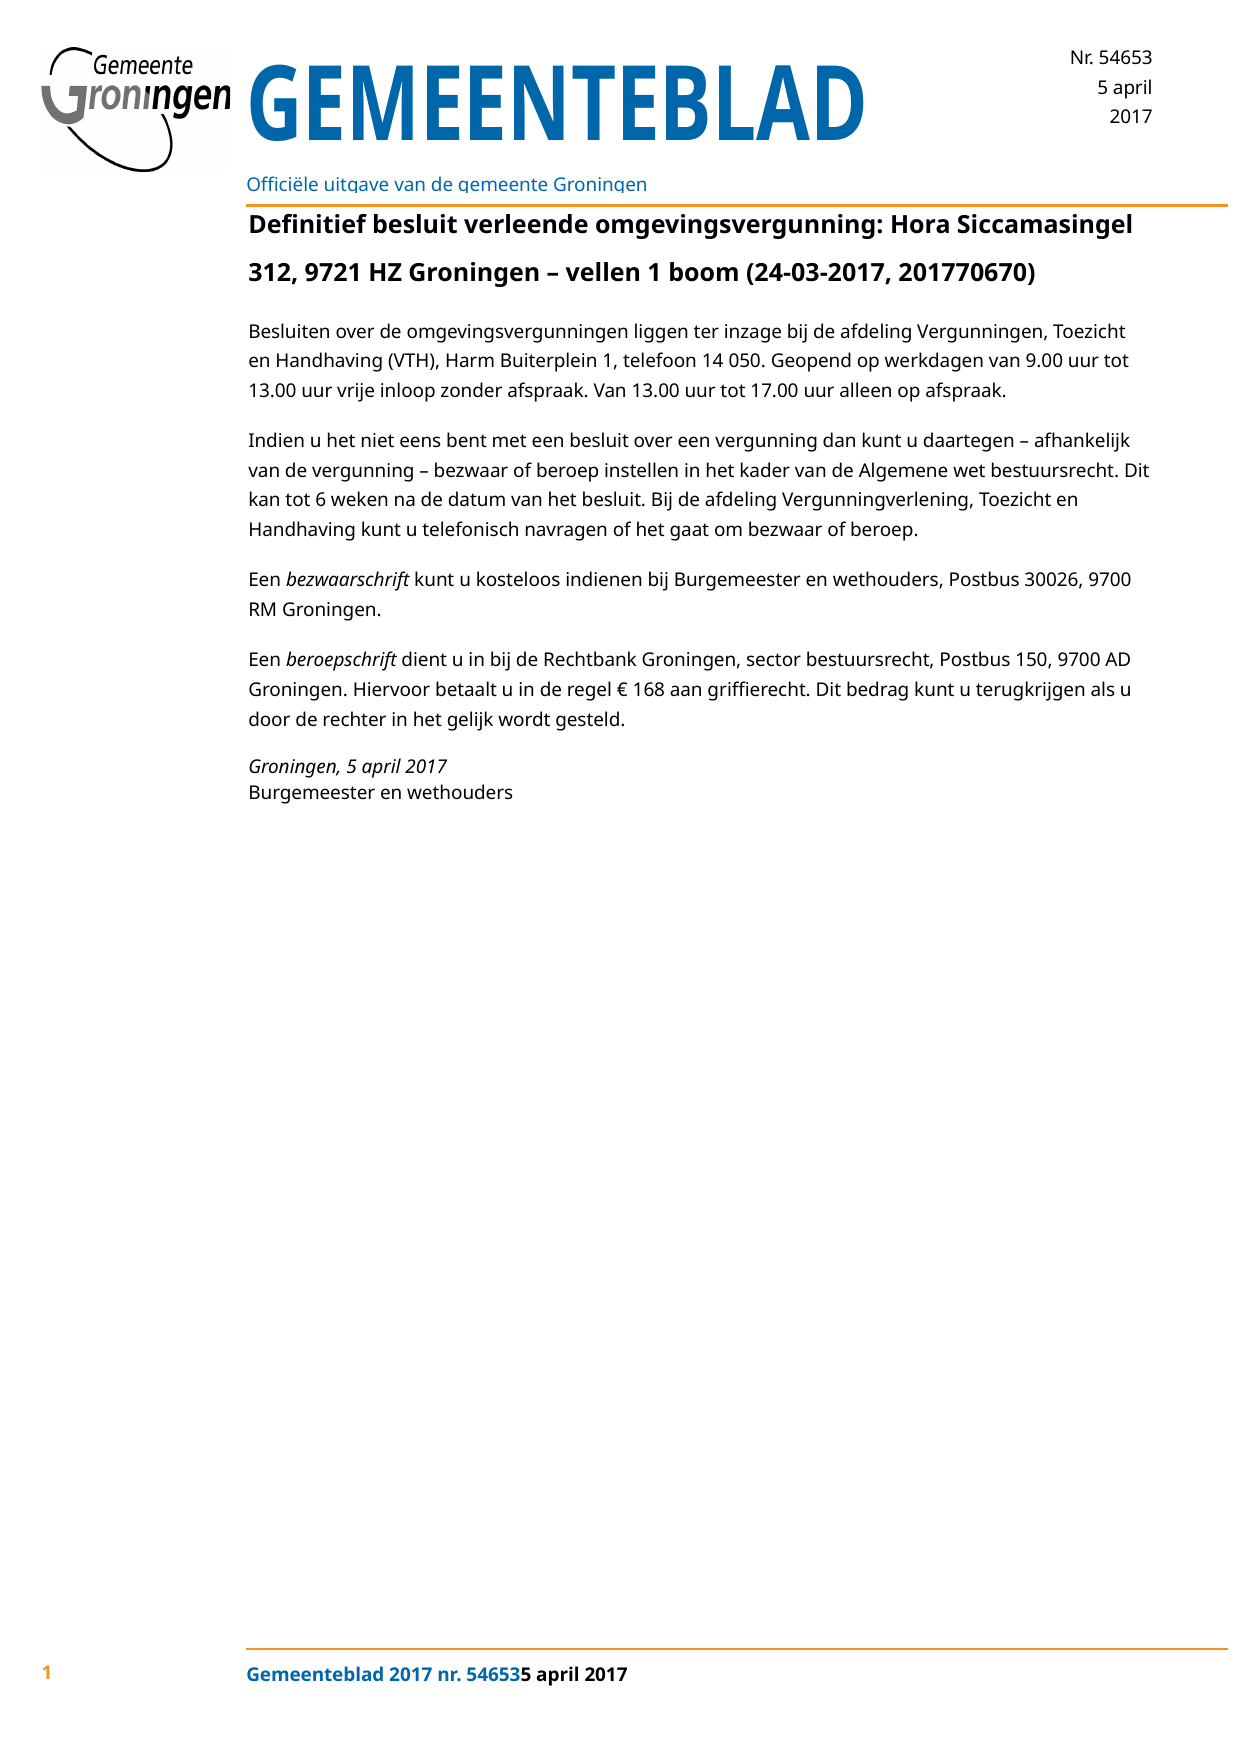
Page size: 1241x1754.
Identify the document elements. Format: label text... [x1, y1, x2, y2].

text Een beroepschrift dient u in bij de Rechtbank Groningen, sector bestuursrecht, Postbus 150, 9700 AD Groningen. Hiervoor betaalt u in de regel € 168 aan griffierecht. Dit bedrag kunt u terugkrijgen als u door de rechter in het gelijk wordt gesteld. [248, 647, 1152, 732]
text Groningen, 5 april 2017 [248, 754, 1152, 779]
text Burgemeester en wethouders [248, 779, 1152, 805]
text Indien u het niet eens bent met een besluit over een vergunning dan kunt u daartegen – afhankelijk van de vergunning – bezwaar of beroep instellen in het kader van de Algemene wet bestuursrecht. Dit kan tot 6 weken na de datum van het besluit. Bij de afdeling Vergunningverlening, Toezicht en Handhaving kunt u telefonisch navragen of het gaat om bezwaar of beroep. [248, 427, 1152, 542]
text Een bezwaarschrift kunt u kosteloos indienen bij Burgemeester en wethouders, Postbus 30026, 9700 RM Groningen. [248, 567, 1152, 622]
picture [41, 47, 231, 172]
text Definitief besluit verleende omgevingsvergunning: Hora Siccamasingel 312, 9721 HZ Groningen – vellen 1 boom (24-03-2017, 201770670) [248, 207, 1152, 288]
text Besluiten over de omgevingsvergunningen liggen ter inzage bij de afdeling Vergunningen, Toezicht en Handhaving (VTH), Harm Buiterplein 1, telefoon 14 050. Geopend op werkdagen van 9.00 uur tot 13.00 uur vrije inloop zonder afspraak. Van 13.00 uur tot 17.00 uur alleen op afspraak. [248, 318, 1152, 403]
